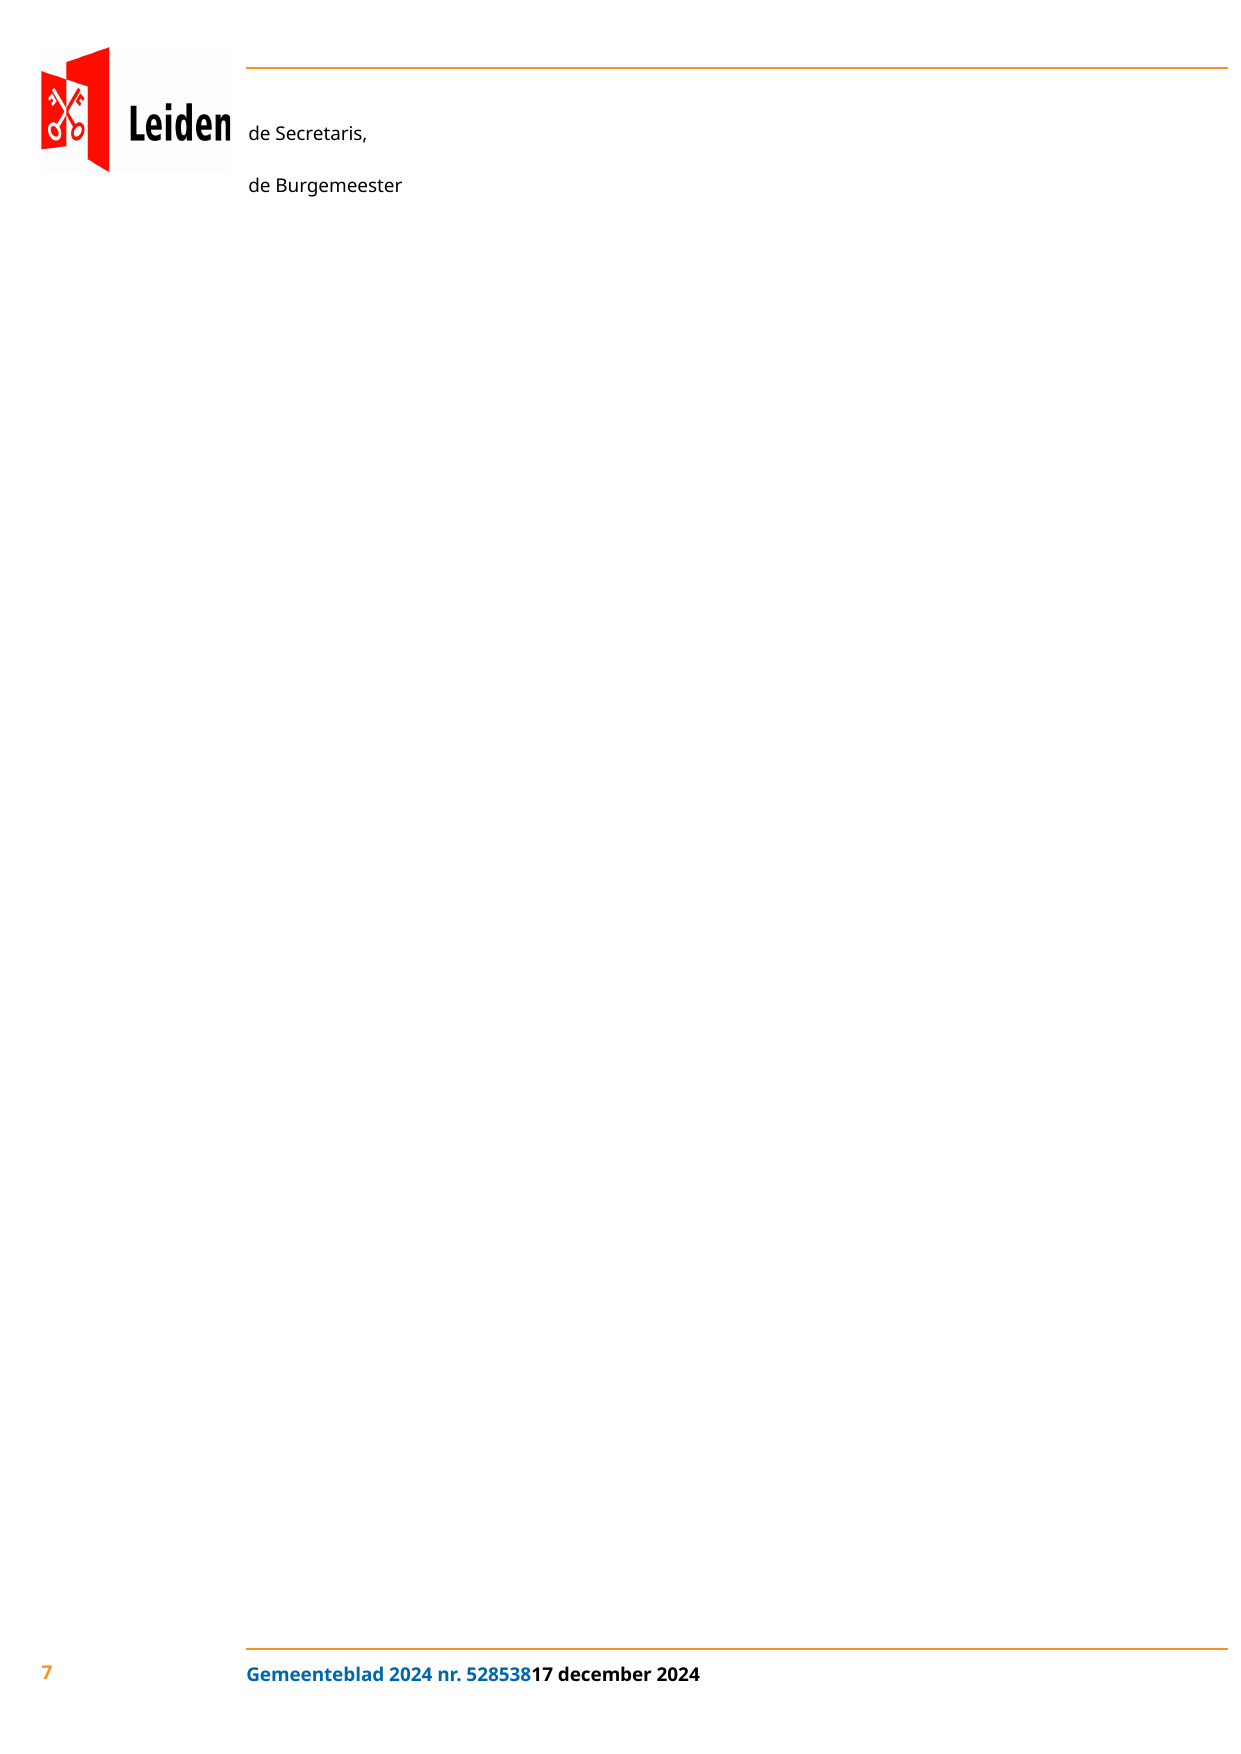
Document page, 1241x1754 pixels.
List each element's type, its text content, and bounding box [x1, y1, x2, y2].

text de Burgemeester [248, 172, 1152, 198]
picture [41, 47, 231, 172]
text de Secretaris, [248, 121, 1152, 146]
